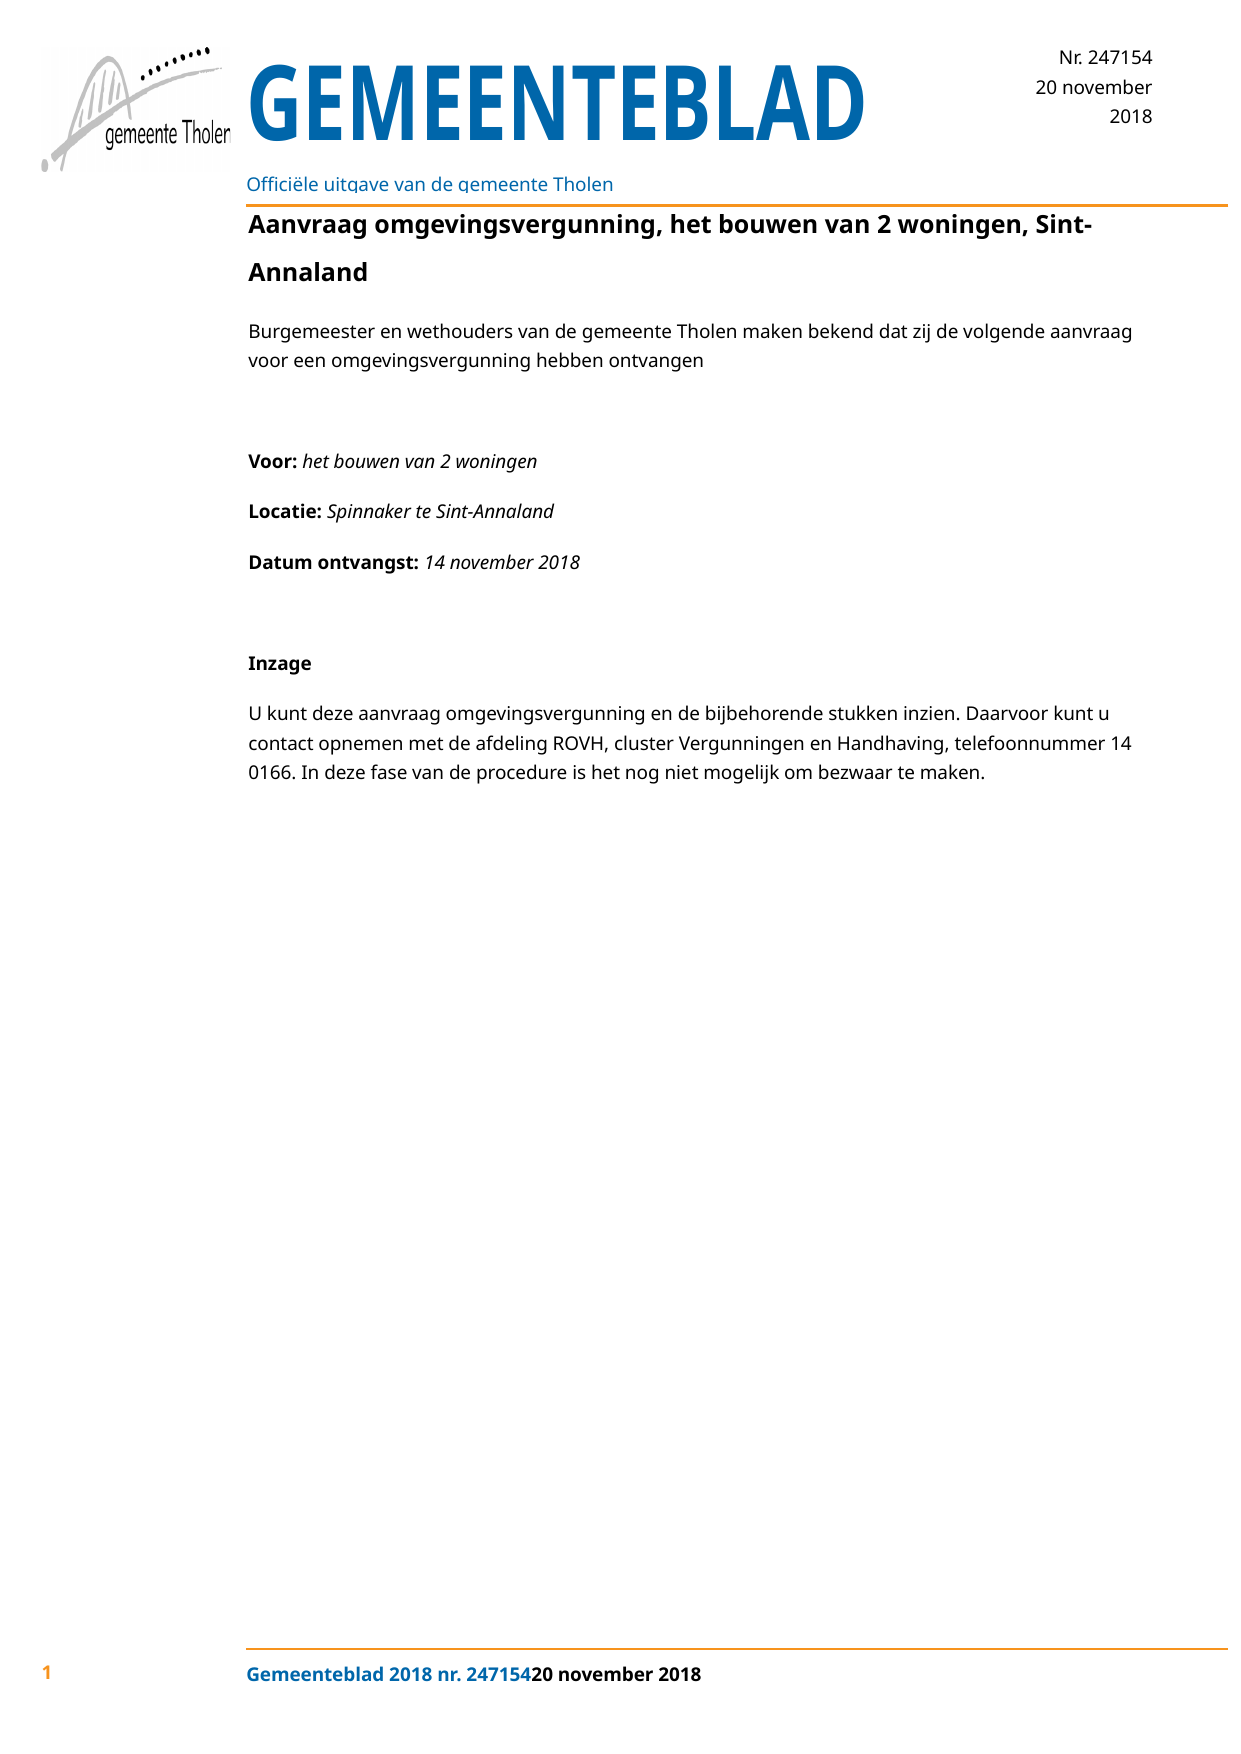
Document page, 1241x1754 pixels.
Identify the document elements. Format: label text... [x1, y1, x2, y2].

text Inzage [248, 650, 1152, 676]
text Voor: het bouwen van 2 woningen [248, 448, 1152, 474]
text Locatie: Spinnaker te Sint-Annaland [248, 499, 1152, 524]
picture [41, 47, 231, 172]
text Burgemeester en wethouders van de gemeente Tholen maken bekend dat zij de volgende aanvraag voor een omgevingsvergunning hebben ontvangen [248, 318, 1152, 373]
text Aanvraag omgevingsvergunning, het bouwen van 2 woningen, Sint-Annaland [248, 207, 1152, 288]
text U kunt deze aanvraag omgevingsvergunning en de bijbehorende stukken inzien. Daarvoor kunt u contact opnemen met de afdeling ROVH, cluster Vergunningen en Handhaving, telefoonnummer 14 0166. In deze fase van de procedure is het nog niet mogelijk om bezwaar te maken. [248, 700, 1152, 785]
text Datum ontvangst: 14 november 2018 [248, 549, 1152, 575]
